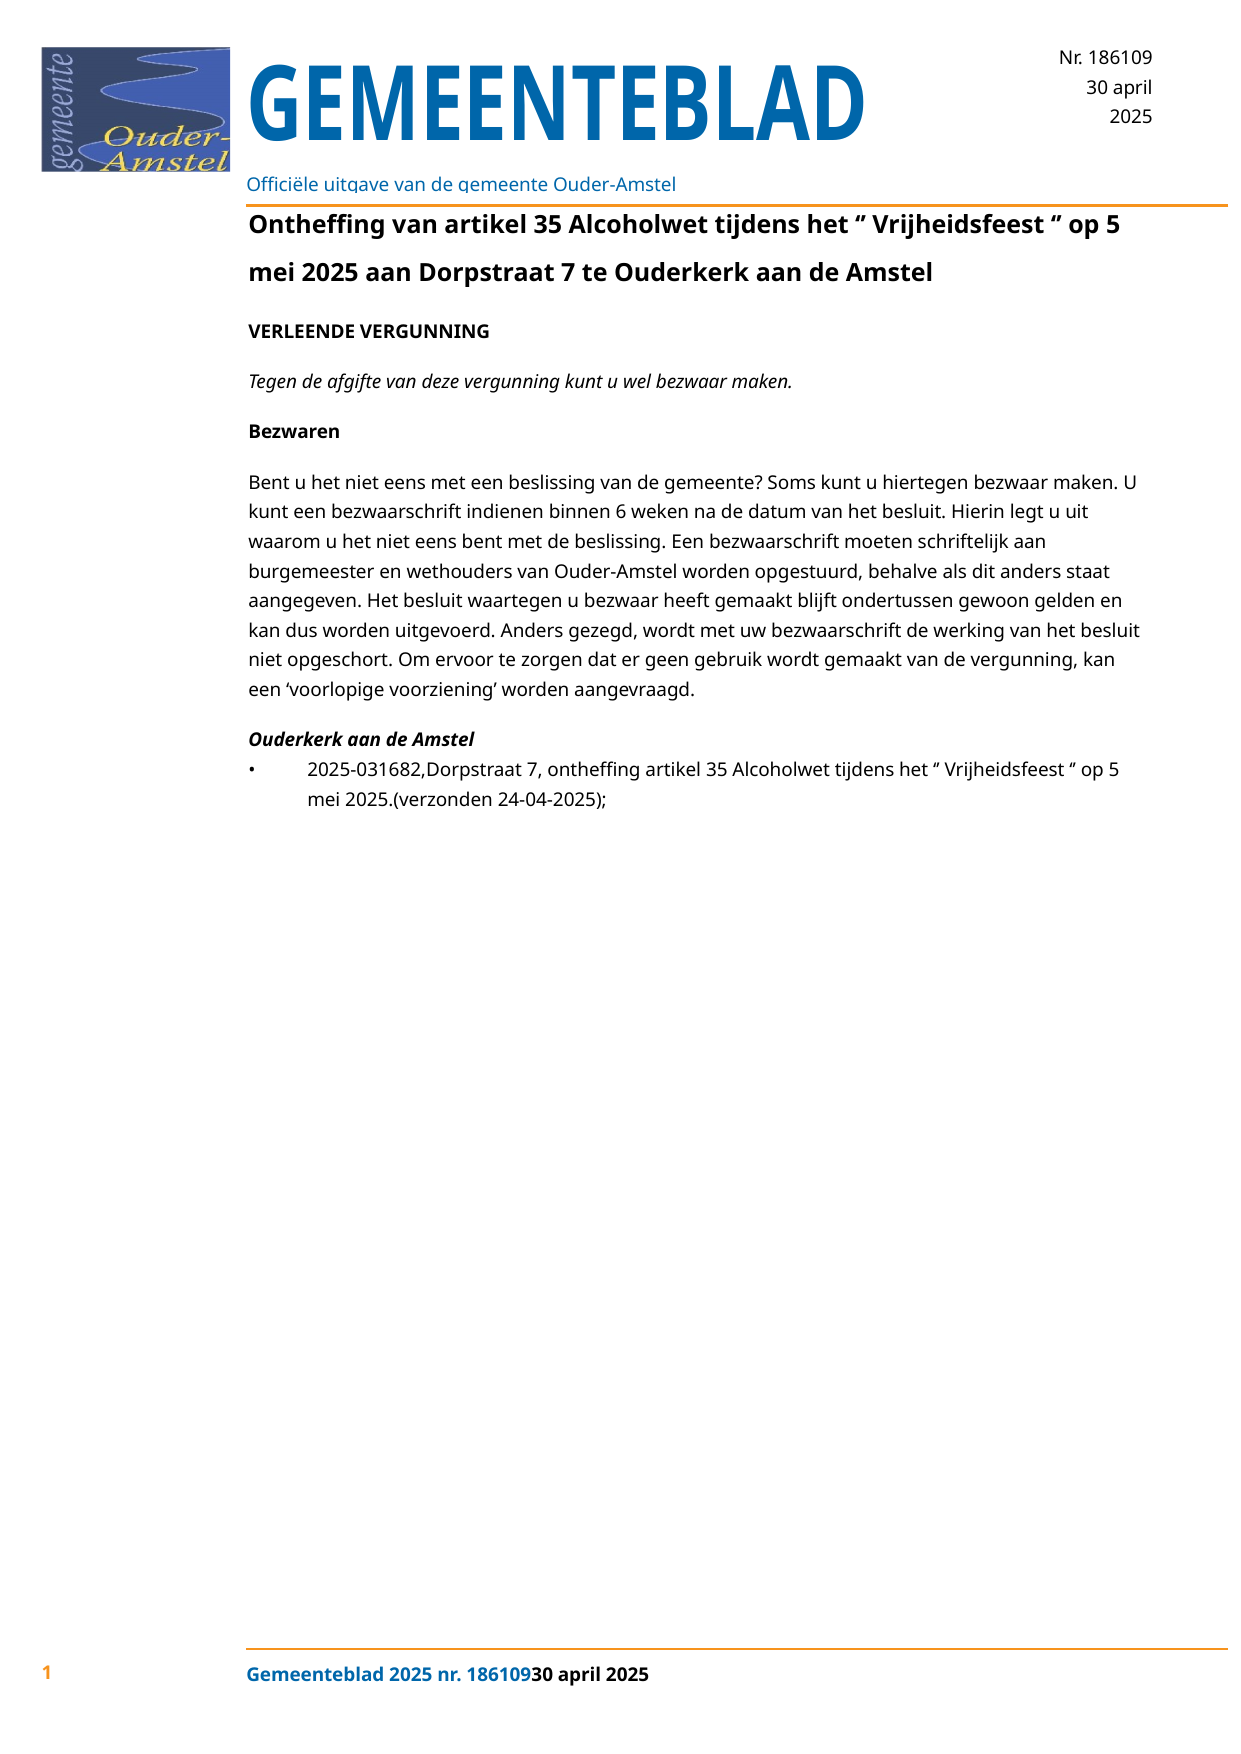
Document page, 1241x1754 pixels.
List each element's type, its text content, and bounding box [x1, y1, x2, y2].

text Bezwaren [248, 419, 1152, 444]
text Bent u het niet eens met een beslissing van de gemeente? Soms kunt u hiertegen bezwaar maken. U kunt een bezwaarschrift indienen binnen 6 weken na de datum van het besluit. Hierin legt u uit waarom u het niet eens bent met de beslissing. Een bezwaarschrift moeten schriftelijk aan burgemeester en wethouders van Ouder-Amstel worden opgestuurd, behalve als dit anders staat aangegeven. Het besluit waartegen u bezwaar heeft gemaakt blijft ondertussen gewoon gelden en kan dus worden uitgevoerd. Anders gezegd, wordt met uw bezwaarschrift de werking van het besluit niet opgeschort. Om ervoor te zorgen dat er geen gebruik wordt gemaakt van de vergunning, kan een ‘voorlopige voorziening’ worden aangevraagd. [248, 469, 1152, 702]
list 2025-031682,Dorpstraat 7, ontheffing artikel 35 Alcoholwet tijdens het ‘’ Vrijheidsfeest ‘’ op 5 mei 2025.(verzonden 24-04-2025); [248, 756, 1152, 812]
picture [41, 47, 231, 172]
text Tegen de afgifte van deze vergunning kunt u wel bezwaar maken. [248, 368, 1152, 394]
text VERLEENDE VERGUNNING [248, 318, 1152, 344]
text Ontheffing van artikel 35 Alcoholwet tijdens het ‘’ Vrijheidsfeest ‘’ op 5 mei 2025 aan Dorpstraat 7 te Ouderkerk aan de Amstel [248, 207, 1152, 288]
text Ouderkerk aan de Amstel [248, 727, 1152, 752]
